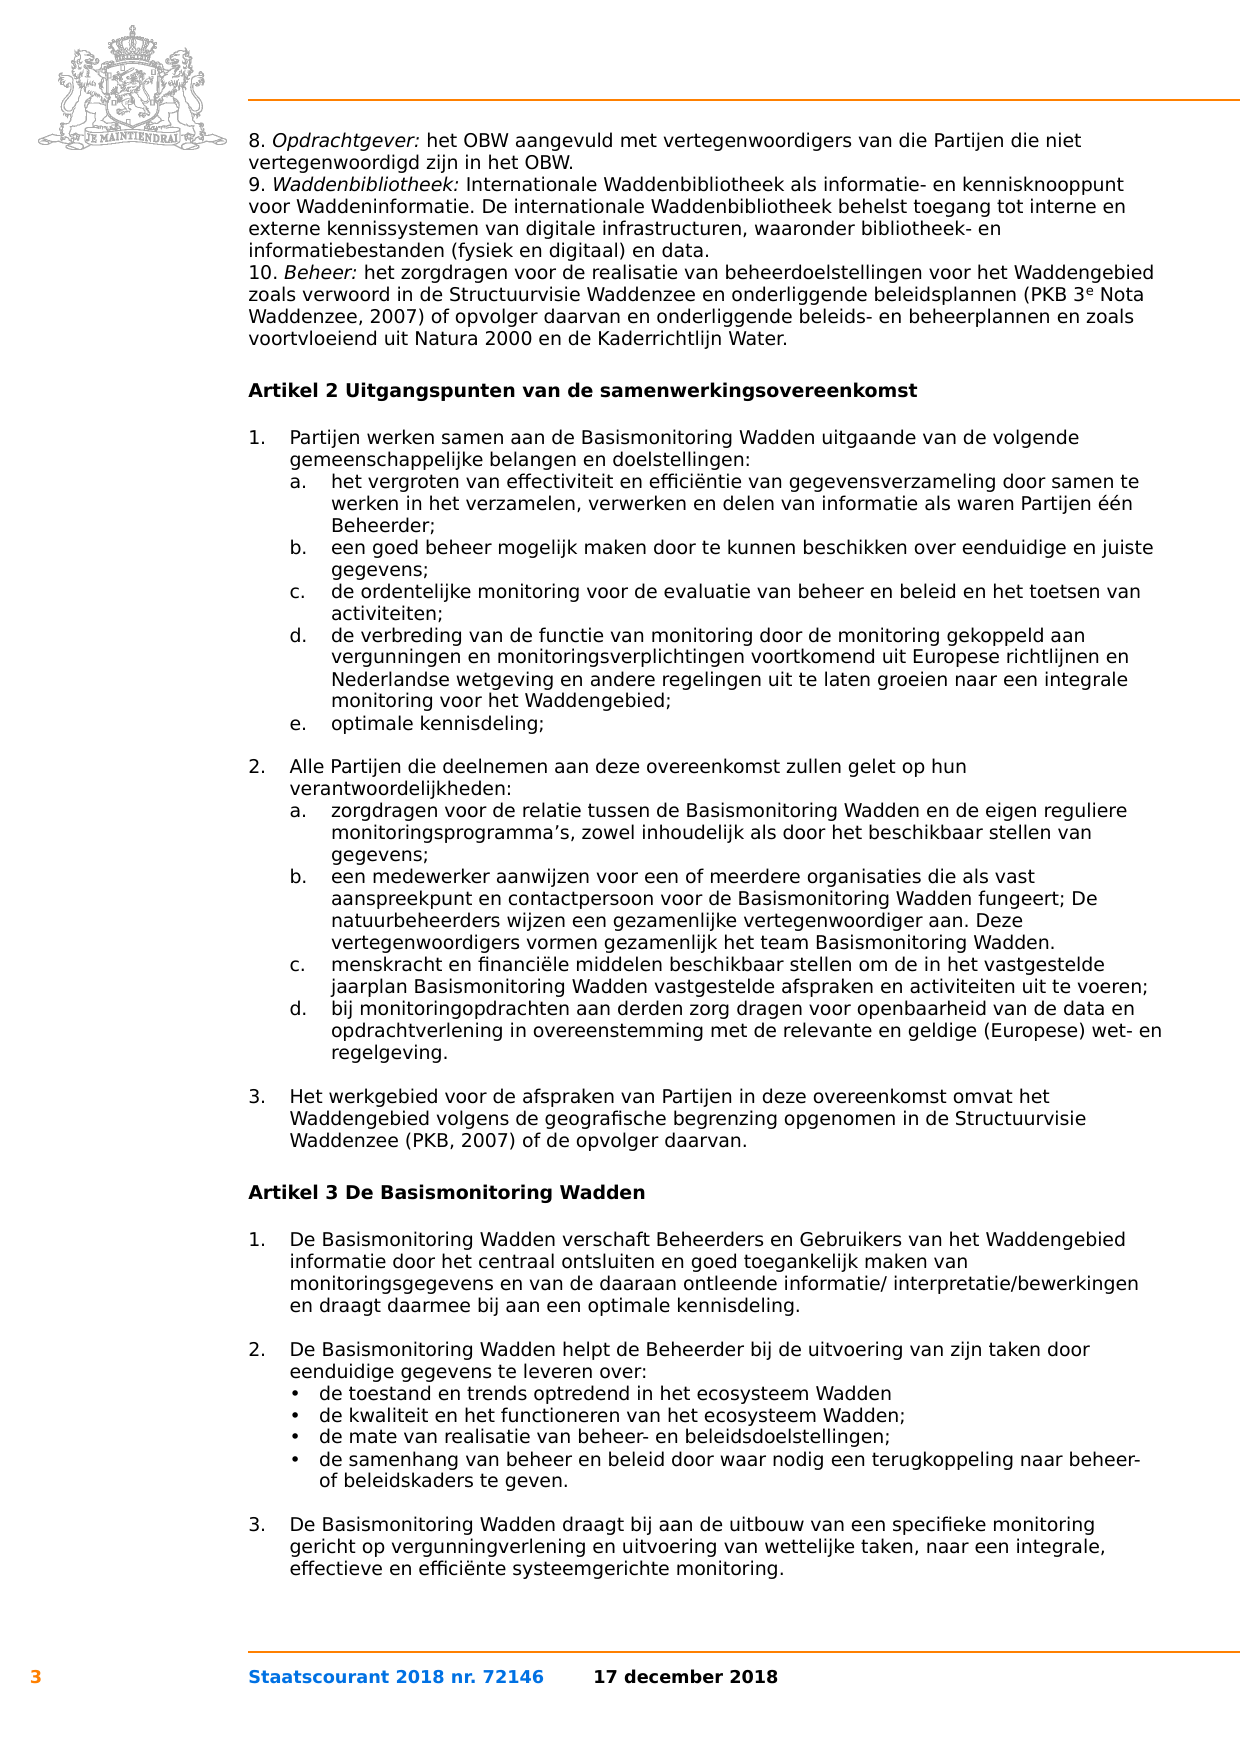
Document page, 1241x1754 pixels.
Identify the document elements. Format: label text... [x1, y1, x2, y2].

text c. menskracht en financiële middelen beschikbaar stellen om de in het vastgestelde jaarplan Basismonitoring Wadden vastgestelde afspraken en activiteiten uit te voeren; [289, 954, 1163, 998]
text b. een goed beheer mogelijk maken door te kunnen beschikken over eenduidige en juiste gegevens; [289, 537, 1163, 581]
text • de mate van realisatie van beheer- en beleidsdoelstellingen; [289, 1426, 1163, 1448]
text c. de ordentelijke monitoring voor de evaluatie van beheer en beleid en het toetsen van activiteiten; [289, 581, 1163, 624]
text a. het vergroten van effectiviteit en efficiëntie van gegevensverzameling door samen te werken in het verzamelen, verwerken en delen van informatie als waren Partijen één Beheerder; [289, 471, 1163, 537]
text 1. Partijen werken samen aan de Basismonitoring Wadden uitgaande van de volgende gemeenschappelijke belangen en doelstellingen: [248, 427, 1163, 471]
text 3. De Basismonitoring Wadden draagt bij aan de uitbouw van een specifieke monitoring gericht op vergunningverlening en uitvoering van wettelijke taken, naar een integrale, effectieve en efficiënte systeemgerichte monitoring. [248, 1514, 1163, 1580]
text 8. Opdrachtgever: het OBW aangevuld met vertegenwoordigers van die Partijen die niet vertegenwoordigd zijn in het OBW. [248, 130, 1163, 174]
subtitle Artikel 3 De Basismonitoring Wadden [248, 1182, 1163, 1204]
text • de samenhang van beheer en beleid door waar nodig een terugkoppeling naar beheer- of beleidskaders te geven. [289, 1448, 1163, 1492]
text 9. Waddenbibliotheek: Internationale Waddenbibliotheek als informatie- en kennisknooppunt voor Waddeninformatie. De internationale Waddenbibliotheek behelst toegang tot interne en externe kennissystemen van digitale infrastructuren, waaronder bibliotheek- en informatiebestanden (fysiek en digitaal) en data. [248, 174, 1163, 262]
text a. zorgdragen voor de relatie tussen de Basismonitoring Wadden en de eigen reguliere monitoringsprogramma’s, zowel inhoudelijk als door het beschikbaar stellen van gegevens; [289, 800, 1163, 866]
text • de toestand en trends optredend in het ecosysteem Wadden [289, 1382, 1163, 1404]
text 1. De Basismonitoring Wadden verschaft Beheerders en Gebruikers van het Waddengebied informatie door het centraal ontsluiten en goed toegankelijk maken van monitoringsgegevens en van de daaraan ontleende informatie/ interpretatie/bewerkingen en draagt daarmee bij aan een optimale kennisdeling. [248, 1229, 1163, 1317]
text d. de verbreding van de functie van monitoring door de monitoring gekoppeld aan vergunningen en monitoringsverplichtingen voortkomend uit Europese richtlijnen en Nederlandse wetgeving en andere regelingen uit te laten groeien naar een integrale monitoring voor het Waddengebied; [289, 624, 1163, 712]
text 10. Beheer: het zorgdragen voor de realisatie van beheerdoelstellingen voor het Waddengebied zoals verwoord in de Structuurvisie Waddenzee en onderliggende beleidsplannen (PKB 3e Nota Waddenzee, 2007) of opvolger daarvan en onderliggende beleids- en beheerplannen en zoals voortvloeiend uit Natura 2000 en de Kaderrichtlijn Water. [248, 262, 1163, 350]
picture [38, 25, 227, 150]
text 2. De Basismonitoring Wadden helpt de Beheerder bij de uitvoering van zijn taken door eenduidige gegevens te leveren over: [248, 1338, 1163, 1382]
text 3. Het werkgebied voor de afspraken van Partijen in deze overeenkomst omvat het Waddengebied volgens de geografische begrenzing opgenomen in de Structuurvisie Waddenzee (PKB, 2007) of de opvolger daarvan. [248, 1086, 1163, 1152]
subtitle Artikel 2 Uitgangspunten van de samenwerkingsovereenkomst [248, 380, 1163, 402]
text e. optimale kennisdeling; [289, 712, 1163, 734]
text • de kwaliteit en het functioneren van het ecosysteem Wadden; [289, 1404, 1163, 1426]
text 2. Alle Partijen die deelnemen aan deze overeenkomst zullen gelet op hun verantwoordelijkheden: [248, 756, 1163, 800]
text b. een medewerker aanwijzen voor een of meerdere organisaties die als vast aanspreekpunt en contactpersoon voor de Basismonitoring Wadden fungeert; De natuurbeheerders wijzen een gezamenlijke vertegenwoordiger aan. Deze vertegenwoordigers vormen gezamenlijk het team Basismonitoring Wadden. [289, 866, 1163, 954]
text d. bij monitoringopdrachten aan derden zorg dragen voor openbaarheid van de data en opdrachtverlening in overeenstemming met de relevante en geldige (Europese) wet- en regelgeving. [289, 998, 1163, 1064]
